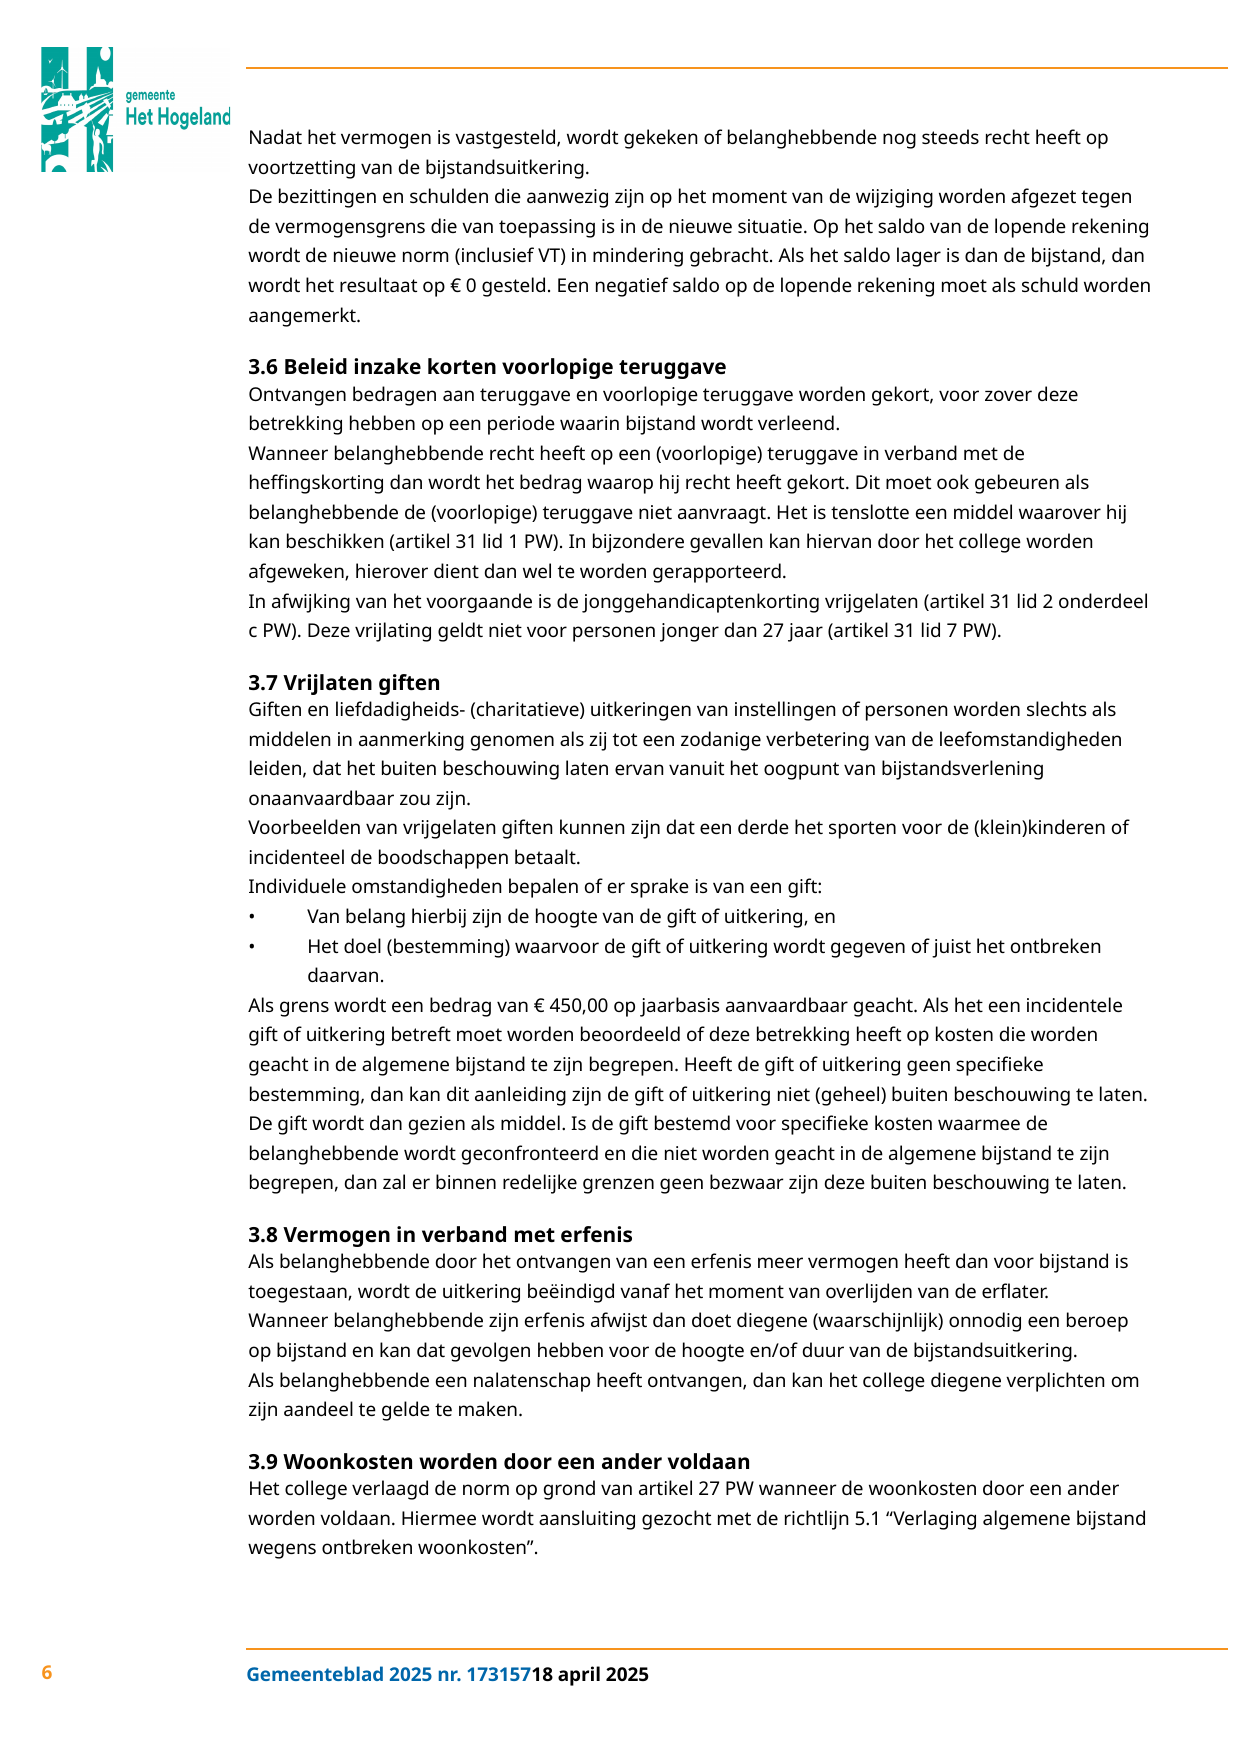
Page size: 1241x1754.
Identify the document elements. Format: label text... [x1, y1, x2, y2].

text Als grens wordt een bedrag van € 450,00 op jaarbasis aanvaardbaar geacht. Als het een incidentele gift of uitkering betreft moet worden beoordeeld of deze betrekking heeft op kosten die worden geacht in de algemene bijstand te zijn begrepen. Heeft de gift of uitkering geen specifieke bestemming, dan kan dit aanleiding zijn de gift of uitkering niet (geheel) buiten beschouwing te laten. De gift wordt dan gezien als middel. Is de gift bestemd voor specifieke kosten waarmee de belanghebbende wordt geconfronteerd en die niet worden geacht in de algemene bijstand te zijn begrepen, dan zal er binnen redelijke grenzen geen bezwaar zijn deze buiten beschouwing te laten. [248, 992, 1152, 1195]
text Wanneer belanghebbende recht heeft op een (voorlopige) teruggave in verband met de heffingskorting dan wordt het bedrag waarop hij recht heeft gekort. Dit moet ook gebeuren als belanghebbende de (voorlopige) teruggave niet aanvraagt. Het is tenslotte een middel waarover hij kan beschikken (artikel 31 lid 1 PW). In bijzondere gevallen kan hiervan door het college worden afgeweken, hierover dient dan wel te worden gerapporteerd. [248, 440, 1152, 584]
list daarvan. [248, 962, 1152, 988]
text Het college verlaagd de norm op grond van artikel 27 PW wanneer de woonkosten door een ander worden voldaan. Hiermee wordt aansluiting gezocht met de richtlijn 5.1 “Verlaging algemene bijstand wegens ontbreken woonkosten”. [248, 1475, 1152, 1560]
text De bezittingen en schulden die aanwezig zijn op het moment van de wijziging worden afgezet tegen de vermogensgrens die van toepassing is in de nieuwe situatie. Op het saldo van de lopende rekening wordt de nieuwe norm (inclusief VT) in mindering gebracht. Als het saldo lager is dan de bijstand, dan wordt het resultaat op € 0 gesteld. Een negatief saldo op de lopende rekening moet als schuld worden aangemerkt. [248, 183, 1152, 328]
text Wanneer belanghebbende zijn erfenis afwijst dan doet diegene (waarschijnlijk) onnodig een beroep op bijstand en kan dat gevolgen hebben voor de hoogte en/of duur van de bijstandsuitkering. [248, 1308, 1152, 1363]
text 3.6 Beleid inzake korten voorlopige teruggave [248, 352, 1152, 381]
text 3.7 Vrijlaten giften [248, 668, 1152, 696]
text 3.9 Woonkosten worden door een ander voldaan [248, 1447, 1152, 1475]
text Ontvangen bedragen aan teruggave en voorlopige teruggave worden gekort, voor zover deze betrekking hebben op een periode waarin bijstand wordt verleend. [248, 381, 1152, 436]
text Nadat het vermogen is vastgesteld, wordt gekeken of belanghebbende nog steeds recht heeft op voortzetting van de bijstandsuitkering. [248, 124, 1152, 180]
list Het doel (bestemming) waarvoor de gift of uitkering wordt gegeven of juist het ontbreken [248, 933, 1152, 959]
text Voorbeelden van vrijgelaten giften kunnen zijn dat een derde het sporten voor de (klein)kinderen of incidenteel de boodschappen betaalt. [248, 814, 1152, 870]
text Giften en liefdadigheids- (charitatieve) uitkeringen van instellingen of personen worden slechts als middelen in aanmerking genomen als zij tot een zodanige verbetering van de leefomstandigheden leiden, dat het buiten beschouwing laten ervan vanuit het oogpunt van bijstandsverlening onaanvaardbaar zou zijn. [248, 696, 1152, 811]
text In afwijking van het voorgaande is de jonggehandicaptenkorting vrijgelaten (artikel 31 lid 2 onderdeel c PW). Deze vrijlating geldt niet voor personen jonger dan 27 jaar (artikel 31 lid 7 PW). [248, 588, 1152, 643]
text 3.8 Vermogen in verband met erfenis [248, 1220, 1152, 1248]
list Van belang hierbij zijn de hoogte van de gift of uitkering, en [248, 903, 1152, 929]
text Individuele omstandigheden bepalen of er sprake is van een gift: [248, 874, 1152, 899]
text Als belanghebbende een nalatenschap heeft ontvangen, dan kan het college diegene verplichten om zijn aandeel te gelde te maken. [248, 1367, 1152, 1422]
text Als belanghebbende door het ontvangen van een erfenis meer vermogen heeft dan voor bijstand is toegestaan, wordt de uitkering beëindigd vanaf het moment van overlijden van de erflater. [248, 1248, 1152, 1304]
picture [41, 47, 231, 172]
